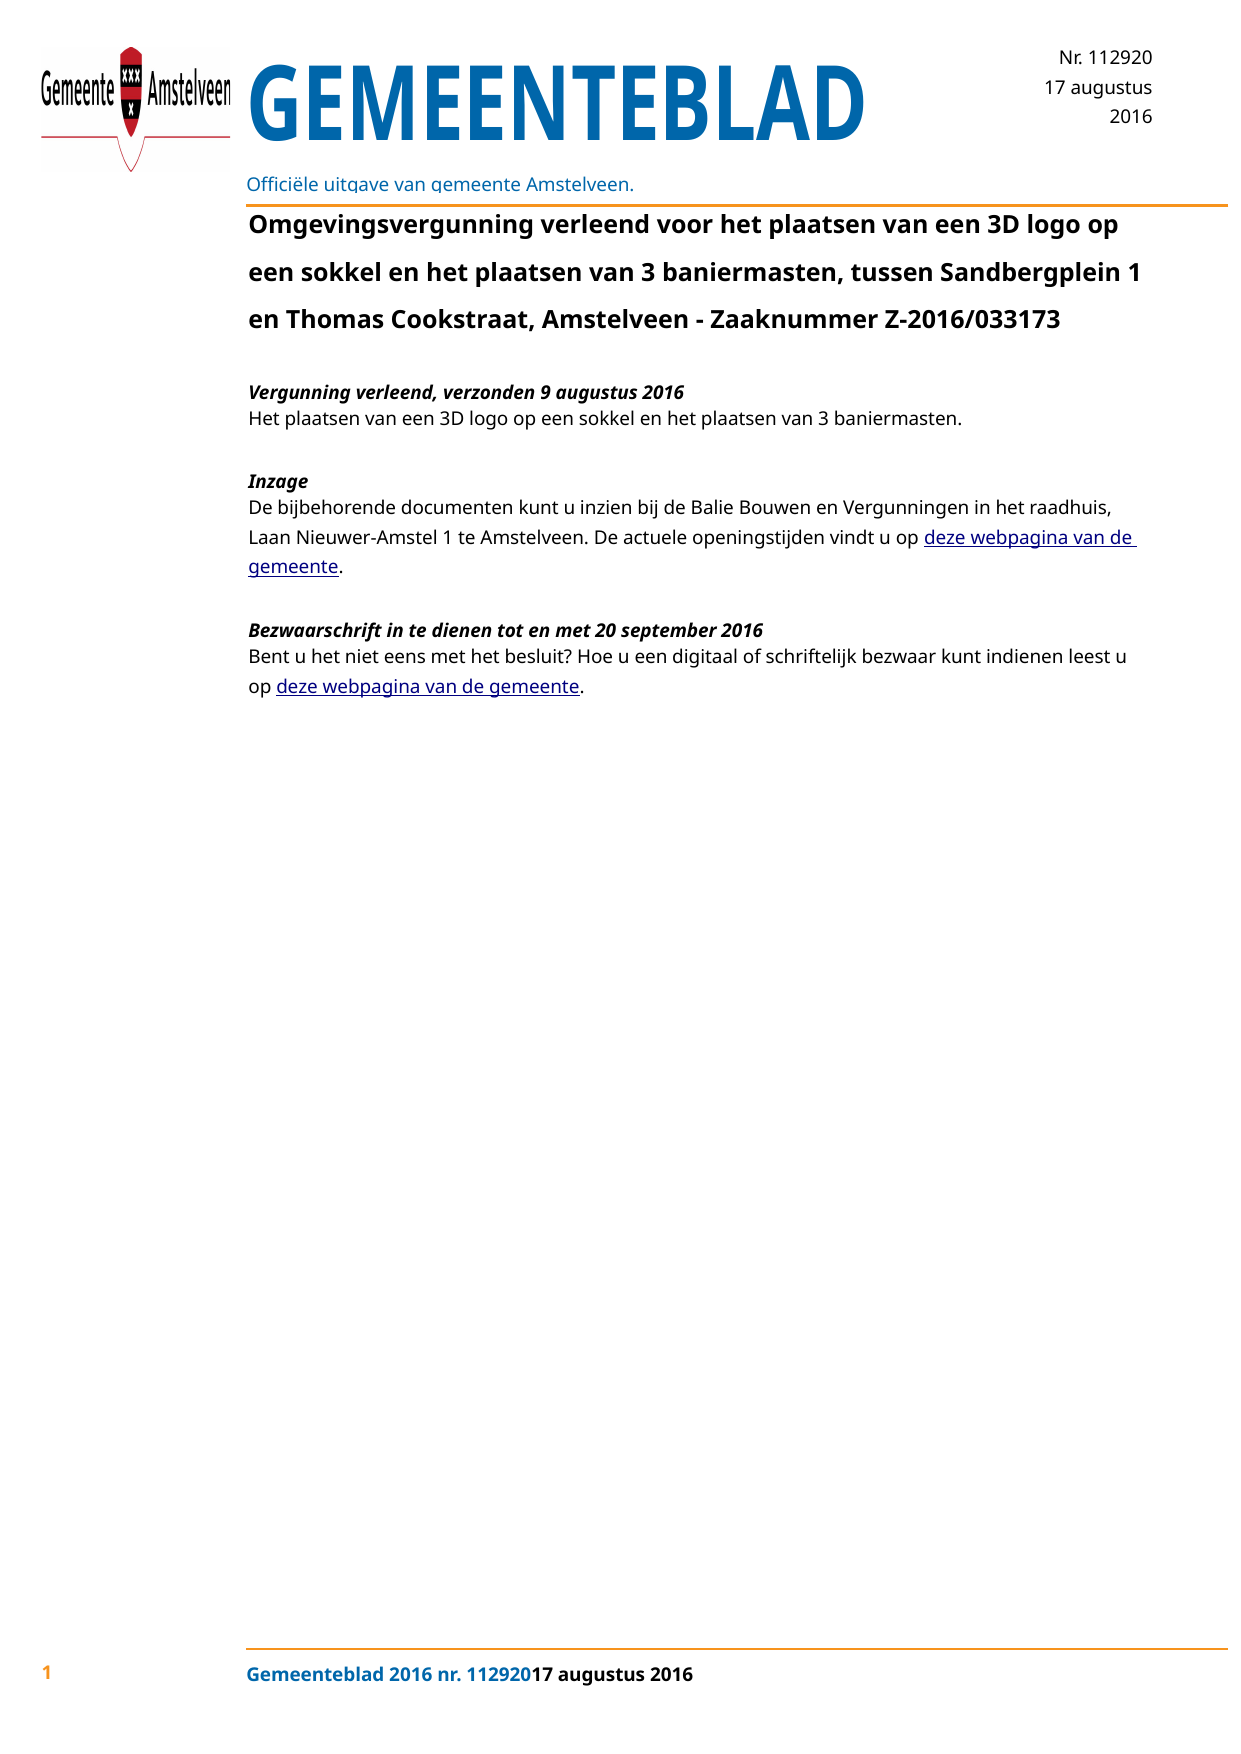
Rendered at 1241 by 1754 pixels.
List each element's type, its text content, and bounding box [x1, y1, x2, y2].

text Omgevingsvergunning verleend voor het plaatsen van een 3D logo op een sokkel en het plaatsen van 3 baniermasten, tussen Sandbergplein 1 en Thomas Cookstraat, Amstelveen - Zaaknummer Z-2016/033173 [248, 207, 1152, 336]
text Het plaatsen van een 3D logo op een sokkel en het plaatsen van 3 baniermasten. [248, 405, 1152, 431]
text Bezwaarschrift in te dienen tot en met 20 september 2016 [248, 618, 1152, 643]
picture [41, 47, 231, 172]
text Inzage [248, 469, 1152, 494]
text De bijbehorende documenten kunt u inzien bij de Balie Bouwen en Vergunningen in het raadhuis, Laan Nieuwer-Amstel 1 te Amstelveen. De actuele openingstijden vindt u op deze webpagina van de gemeente. [248, 494, 1152, 579]
text Vergunning verleend, verzonden 9 augustus 2016 [248, 379, 1152, 405]
text Bent u het niet eens met het besluit? Hoe u een digitaal of schriftelijk bezwaar kunt indienen leest u op deze webpagina van de gemeente. [248, 643, 1152, 699]
